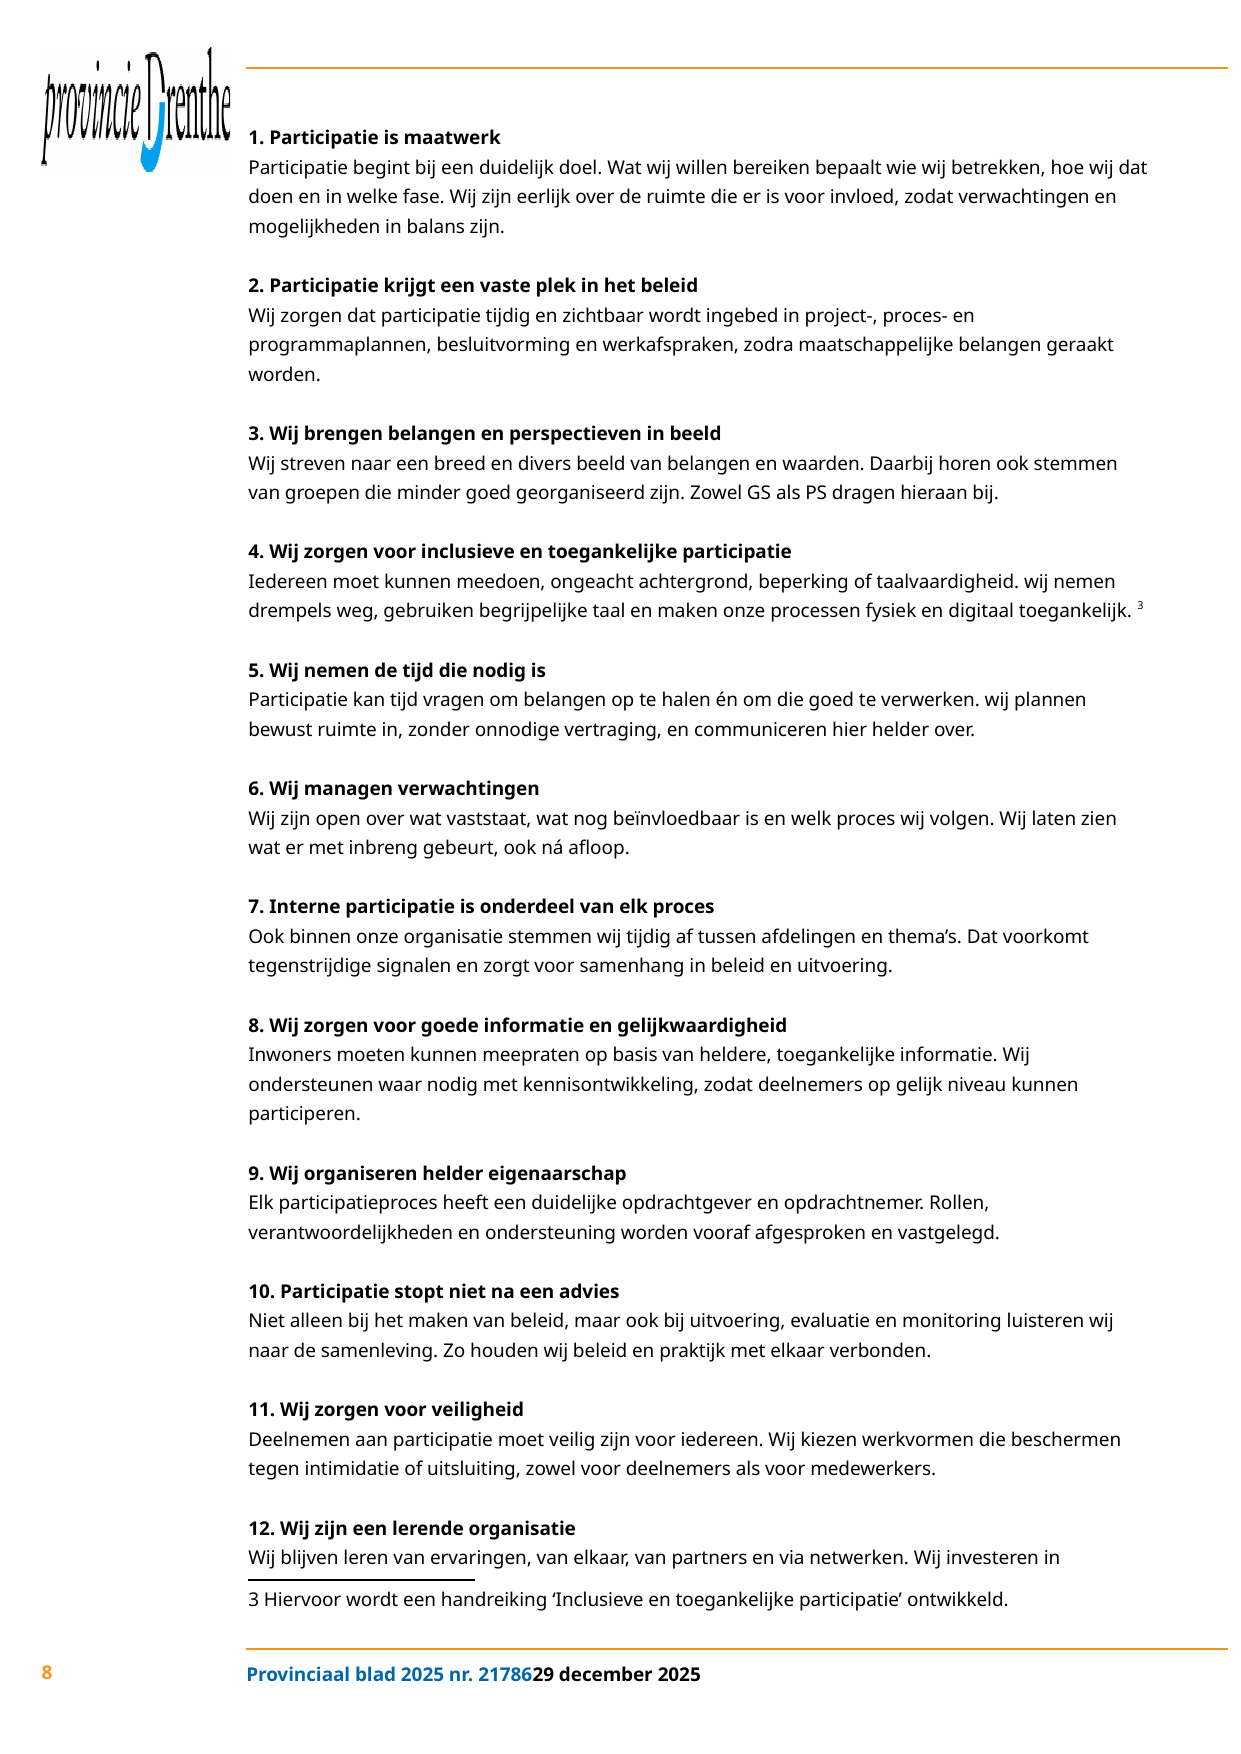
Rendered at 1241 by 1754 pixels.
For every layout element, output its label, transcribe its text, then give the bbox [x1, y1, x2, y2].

picture [41, 47, 231, 172]
text 4. Wij zorgen voor inclusieve en toegankelijke participatie [248, 538, 1152, 564]
text 7. Interne participatie is onderdeel van elk proces [248, 893, 1152, 919]
text Hiervoor wordt een handreiking ‘Inclusieve en toegankelijke participatie’ ontwikkeld. [248, 1586, 1152, 1612]
text Participatie begint bij een duidelijk doel. Wat wij willen bereiken bepaalt wie wij betrekken, hoe wij dat doen en in welke fase. Wij zijn eerlijk over de ruimte die er is voor invloed, zodat verwachtingen en mogelijkheden in balans zijn. [248, 154, 1152, 239]
text 9. Wij organiseren helder eigenaarschap [248, 1160, 1152, 1186]
text 11. Wij zorgen voor veiligheid [248, 1396, 1152, 1422]
text Participatie kan tijd vragen om belangen op te halen én om die goed te verwerken. wij plannen bewust ruimte in, zonder onnodige vertraging, en communiceren hier helder over. [248, 686, 1152, 742]
text Elk participatieproces heeft een duidelijke opdrachtgever en opdrachtnemer. Rollen, verantwoordelijkheden en ondersteuning worden vooraf afgesproken en vastgelegd. [248, 1189, 1152, 1245]
text 6. Wij managen verwachtingen [248, 775, 1152, 801]
text 8. Wij zorgen voor goede informatie en gelijkwaardigheid [248, 1012, 1152, 1038]
text Wij zijn open over wat vaststaat, wat nog beïnvloedbaar is en welk proces wij volgen. Wij laten zien wat er met inbreng gebeurt, ook ná afloop. [248, 805, 1152, 860]
text Inwoners moeten kunnen meepraten op basis van heldere, toegankelijke informatie. Wij ondersteunen waar nodig met kennisontwikkeling, zodat deelnemers op gelijk niveau kunnen participeren. [248, 1041, 1152, 1126]
text Iedereen moet kunnen meedoen, ongeacht achtergrond, beperking of taalvaardigheid. wij nemen drempels weg, gebruiken begrijpelijke taal en maken onze processen fysiek en digitaal toegankelijk. [248, 568, 1152, 623]
text Wij blijven leren van ervaringen, van elkaar, van partners en via netwerken. Wij investeren in [248, 1544, 1152, 1570]
text 2. Participatie krijgt een vaste plek in het beleid [248, 272, 1152, 298]
text 3. Wij brengen belangen en perspectieven in beeld [248, 420, 1152, 446]
text Wij zorgen dat participatie tijdig en zichtbaar wordt ingebed in project-, proces- en programmaplannen, besluitvorming en werkafspraken, zodra maatschappelijke belangen geraakt worden. [248, 302, 1152, 387]
text 1. Participatie is maatwerk [248, 124, 1152, 150]
text Deelnemen aan participatie moet veilig zijn voor iedereen. Wij kiezen werkvormen die beschermen tegen intimidatie of uitsluiting, zowel voor deelnemers als voor medewerkers. [248, 1426, 1152, 1481]
text 5. Wij nemen de tijd die nodig is [248, 657, 1152, 683]
text 10. Participatie stopt niet na een advies [248, 1278, 1152, 1304]
text Ook binnen onze organisatie stemmen wij tijdig af tussen afdelingen en thema’s. Dat voorkomt tegenstrijdige signalen en zorgt voor samenhang in beleid en uitvoering. [248, 923, 1152, 978]
text 12. Wij zijn een lerende organisatie [248, 1515, 1152, 1541]
text Niet alleen bij het maken van beleid, maar ook bij uitvoering, evaluatie en monitoring luisteren wij naar de samenleving. Zo houden wij beleid en praktijk met elkaar verbonden. [248, 1308, 1152, 1363]
text Wij streven naar een breed en divers beeld van belangen en waarden. Daarbij horen ook stemmen van groepen die minder goed georganiseerd zijn. Zowel GS als PS dragen hieraan bij. [248, 450, 1152, 505]
